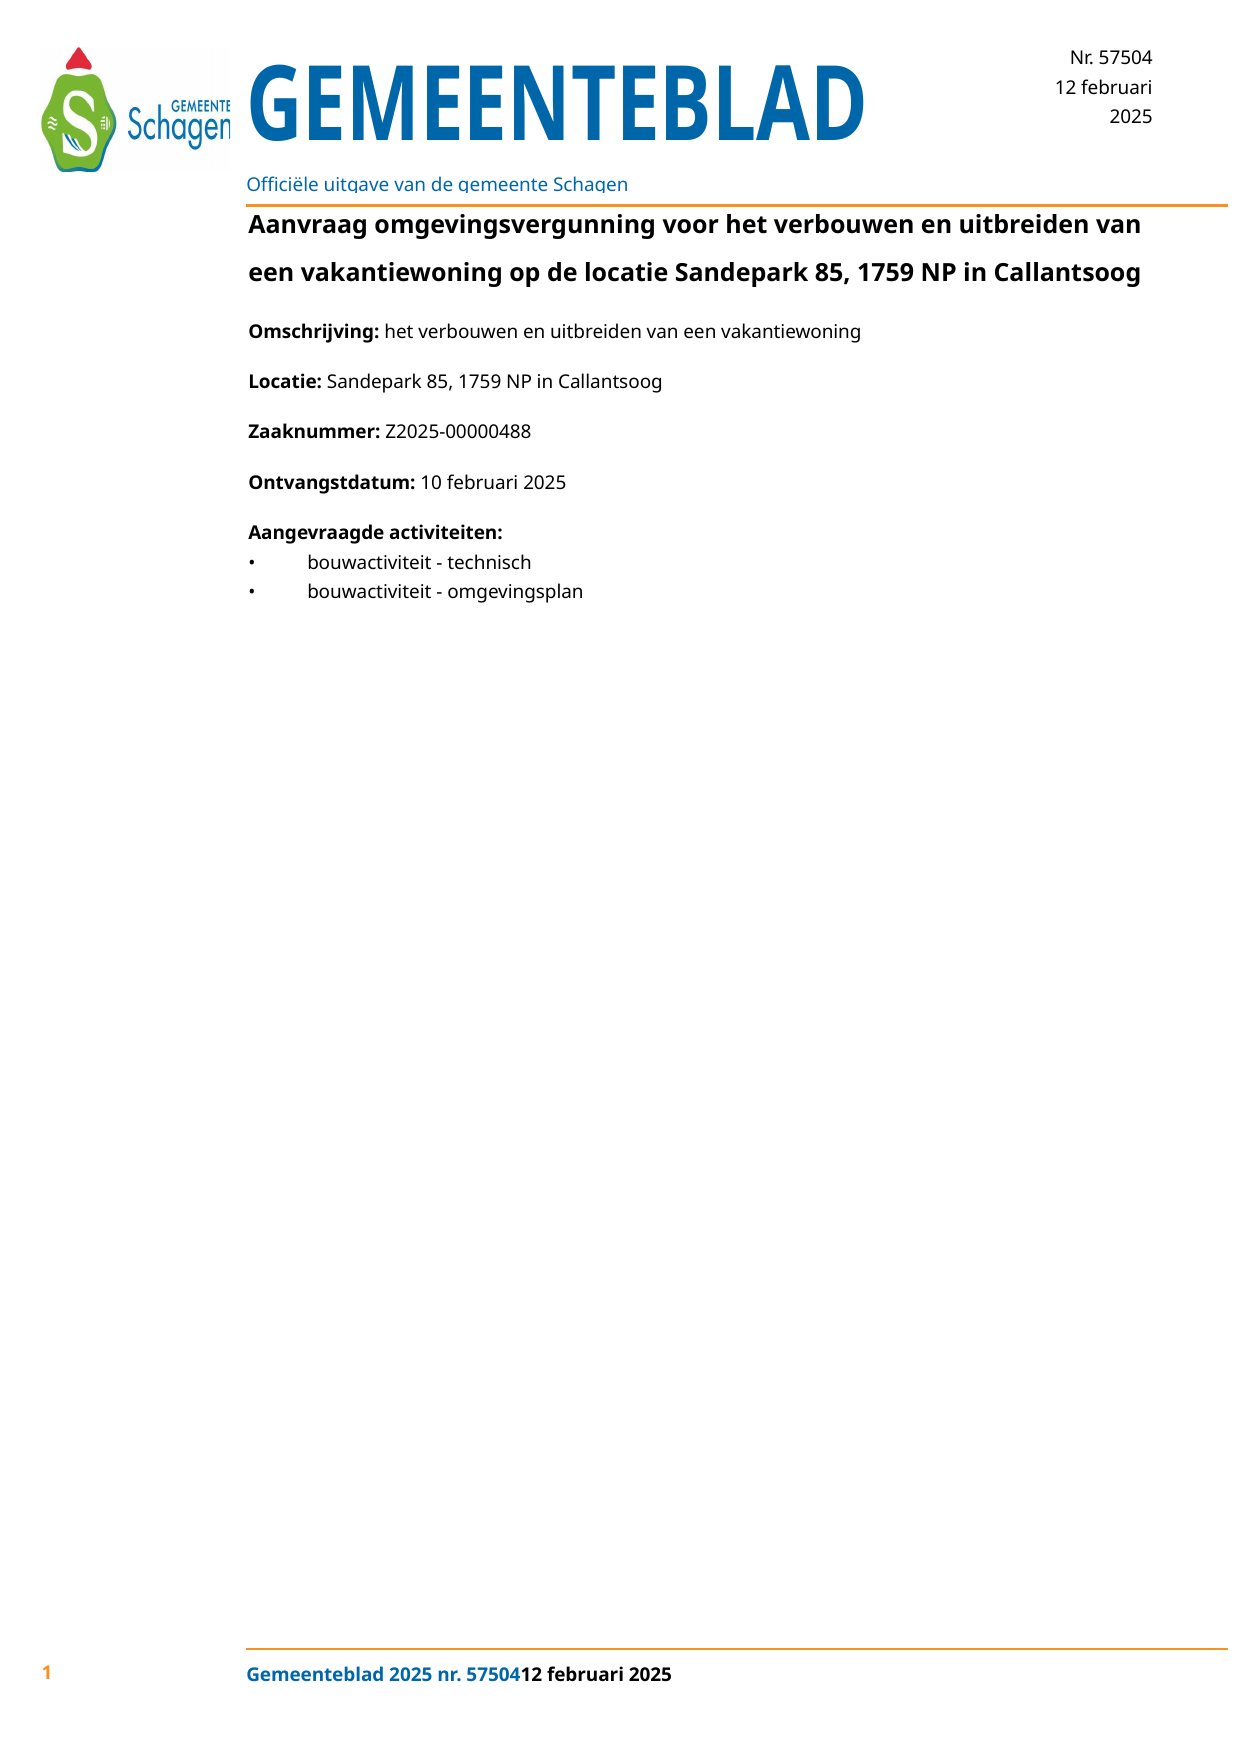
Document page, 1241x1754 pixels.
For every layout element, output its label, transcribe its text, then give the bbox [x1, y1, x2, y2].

list bouwactiviteit - technisch [248, 549, 1152, 575]
text Aangevraagde activiteiten: [248, 519, 1152, 545]
text Omschrijving: het verbouwen en uitbreiden van een vakantiewoning [248, 318, 1152, 344]
text Locatie: Sandepark 85, 1759 NP in Callantsoog [248, 368, 1152, 394]
list bouwactiviteit - omgevingsplan [248, 579, 1152, 604]
text Aanvraag omgevingsvergunning voor het verbouwen en uitbreiden van een vakantiewoning op de locatie Sandepark 85, 1759 NP in Callantsoog [248, 207, 1152, 288]
picture [41, 47, 231, 172]
text Zaaknummer: Z2025-00000488 [248, 419, 1152, 444]
text Ontvangstdatum: 10 februari 2025 [248, 469, 1152, 495]
